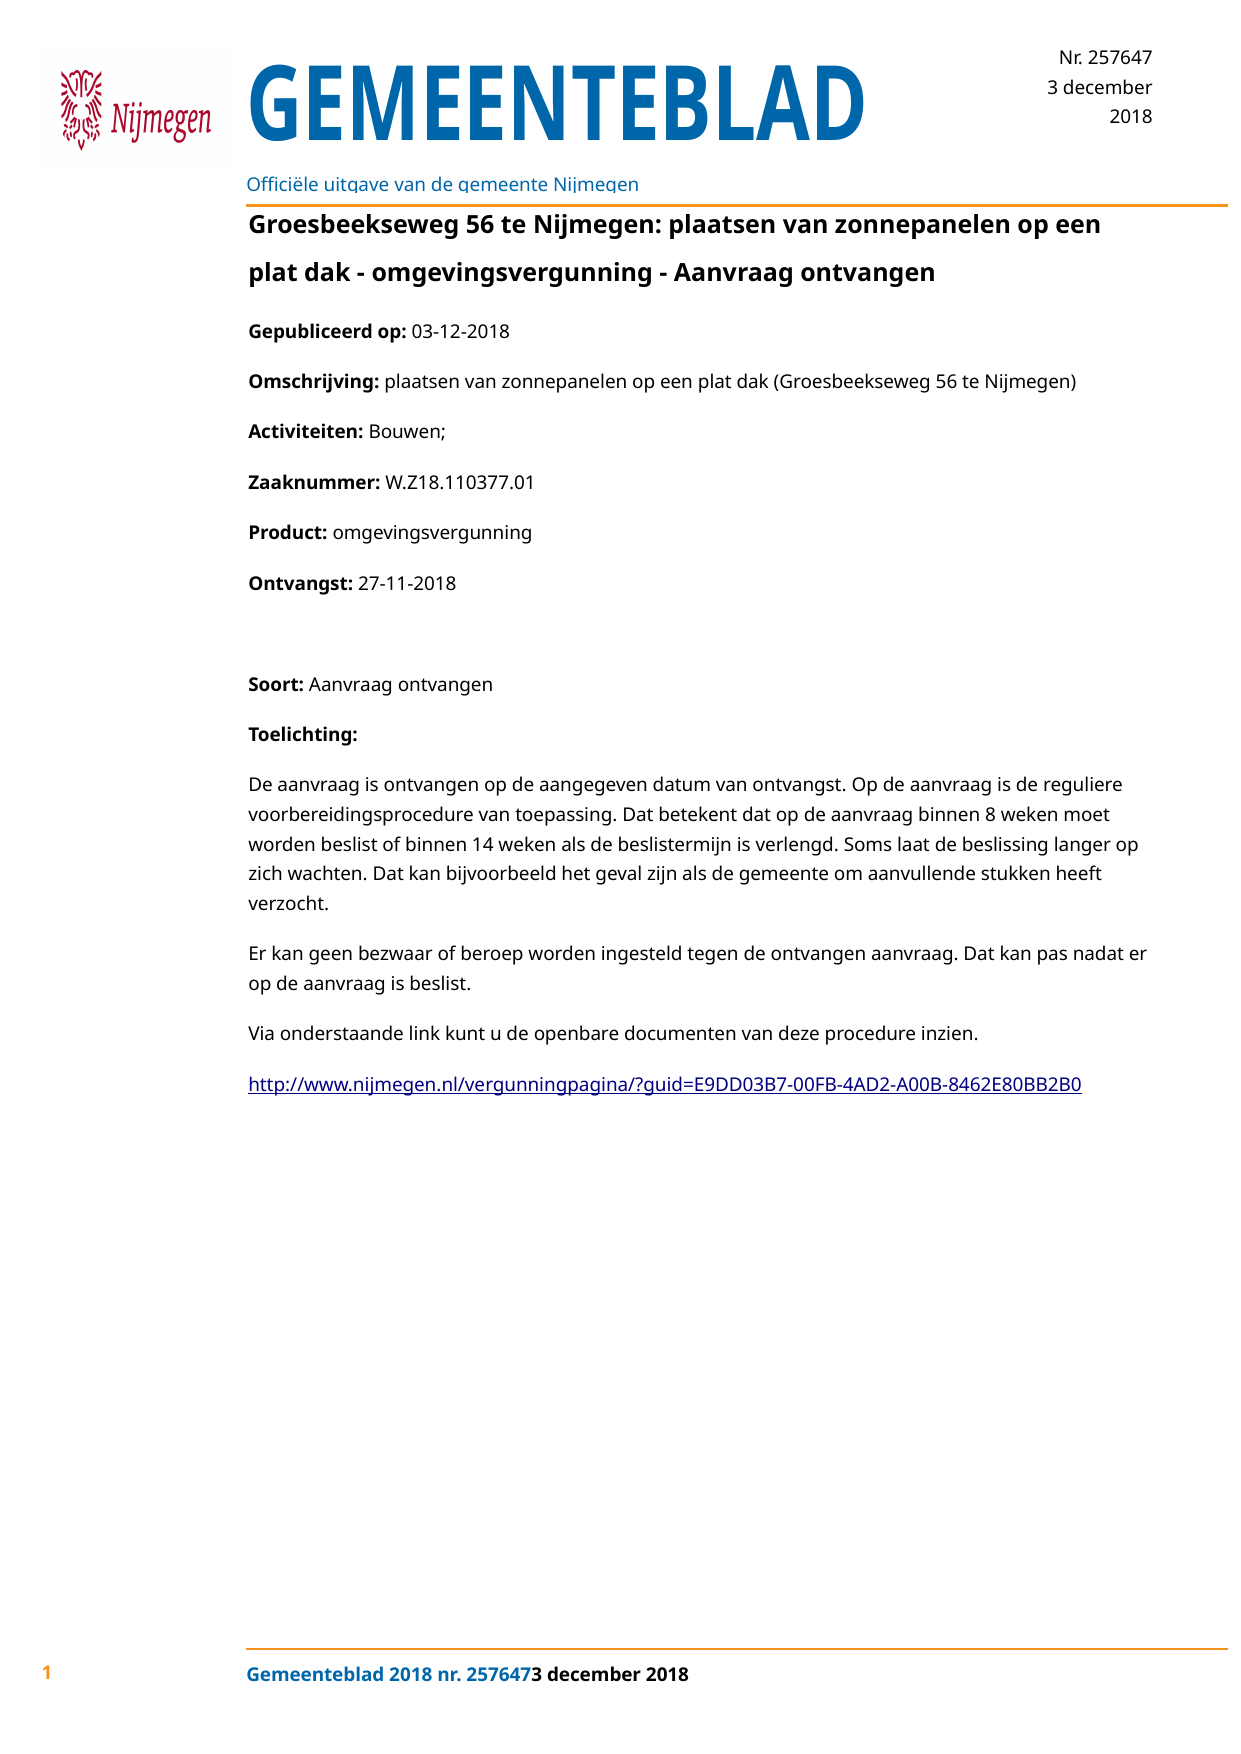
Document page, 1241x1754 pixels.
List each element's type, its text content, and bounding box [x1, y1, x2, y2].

text Er kan geen bezwaar of beroep worden ingesteld tegen de ontvangen aanvraag. Dat kan pas nadat er op de aanvraag is beslist. [248, 940, 1152, 996]
text Via onderstaande link kunt u de openbare documenten van deze procedure inzien. [248, 1020, 1152, 1046]
text Omschrijving: plaatsen van zonnepanelen op een plat dak (Groesbeekseweg 56 te Nijmegen) [248, 368, 1152, 394]
text Ontvangst: 27-11-2018 [248, 570, 1152, 596]
text Gepubliceerd op: 03-12-2018 [248, 318, 1152, 344]
text Zaaknummer: W.Z18.110377.01 [248, 469, 1152, 495]
picture [41, 47, 231, 172]
text De aanvraag is ontvangen op de aangegeven datum van ontvangst. Op de aanvraag is de reguliere voorbereidingsprocedure van toepassing. Dat betekent dat op de aanvraag binnen 8 weken moet worden beslist of binnen 14 weken als de beslistermijn is verlengd. Soms laat de beslissing langer op zich wachten. Dat kan bijvoorbeeld het geval zijn als de gemeente om aanvullende stukken heeft verzocht. [248, 772, 1152, 916]
text Groesbeekseweg 56 te Nijmegen: plaatsen van zonnepanelen op een plat dak - omgevingsvergunning - Aanvraag ontvangen [248, 207, 1152, 288]
text Soort: Aanvraag ontvangen [248, 671, 1152, 697]
text Activiteiten: Bouwen; [248, 419, 1152, 444]
text Toelichting: [248, 721, 1152, 747]
text Product: omgevingsvergunning [248, 519, 1152, 545]
text http://www.nijmegen.nl/vergunningpagina/?guid=E9DD03B7-00FB-4AD2-A00B-8462E80BB2B0 [248, 1071, 1152, 1097]
